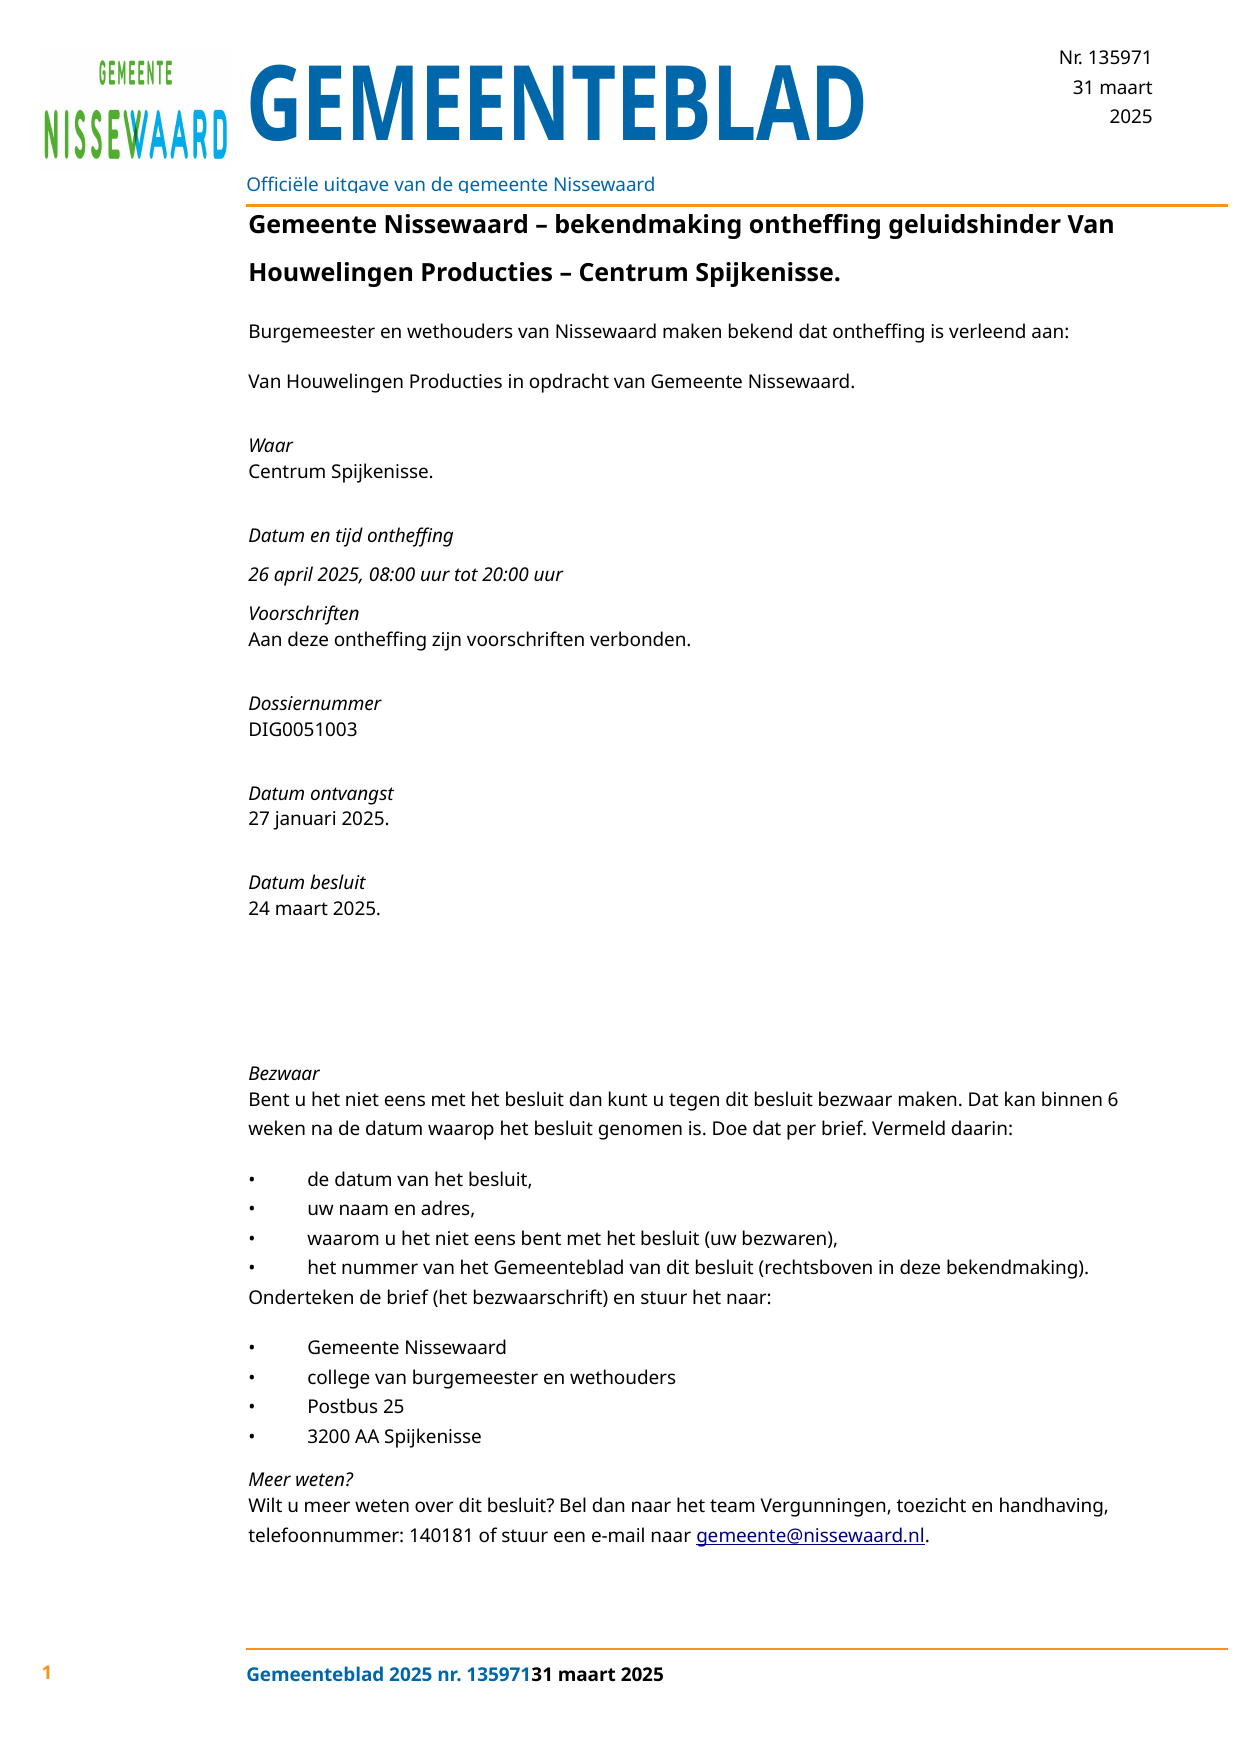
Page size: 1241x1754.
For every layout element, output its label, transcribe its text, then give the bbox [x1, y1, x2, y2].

list de datum van het besluit, [248, 1166, 1152, 1192]
text 24 maart 2025. [248, 895, 1152, 921]
text 27 januari 2025. [248, 806, 1152, 831]
list uw naam en adres, [248, 1195, 1152, 1221]
text Bent u het niet eens met het besluit dan kunt u tegen dit besluit bezwaar maken. Dat kan binnen 6 weken na de datum waarop het besluit genomen is. Doe dat per brief. Vermeld daarin: [248, 1086, 1152, 1141]
text Datum ontvangst [248, 780, 1152, 806]
text Bezwaar [248, 1060, 1152, 1086]
text Van Houwelingen Producties in opdracht van Gemeente Nissewaard. [248, 368, 1152, 394]
text Datum en tijd ontheffing [248, 522, 1152, 548]
text Voorschriften [248, 601, 1152, 626]
text Aan deze ontheffing zijn voorschriften verbonden. [248, 626, 1152, 652]
text Wilt u meer weten over dit besluit? Bel dan naar het team Vergunningen, toezicht en handhaving, telefoonnummer: 140181 of stuur een e-mail naar gemeente@nissewaard.nl. [248, 1492, 1152, 1547]
picture [41, 47, 231, 172]
text Gemeente Nissewaard – bekendmaking ontheffing geluidshinder Van Houwelingen Producties – Centrum Spijkenisse. [248, 207, 1152, 288]
list waarom u het niet eens bent met het besluit (uw bezwaren), [248, 1225, 1152, 1251]
list Postbus 25 [248, 1394, 1152, 1419]
list het nummer van het Gemeenteblad van dit besluit (rechtsboven in deze bekendmaking). [248, 1254, 1152, 1280]
list college van burgemeester en wethouders [248, 1364, 1152, 1390]
list Gemeente Nissewaard [248, 1334, 1152, 1360]
text Meer weten? [248, 1466, 1152, 1492]
text Dossiernummer [248, 690, 1152, 716]
text Centrum Spijkenisse. [248, 458, 1152, 484]
text 26 april 2025, 08:00 uur tot 20:00 uur [248, 561, 1152, 587]
text Datum besluit [248, 869, 1152, 895]
text Waar [248, 432, 1152, 458]
text DIG0051003 [248, 716, 1152, 742]
text Burgemeester en wethouders van Nissewaard maken bekend dat ontheffing is verleend aan: [248, 318, 1152, 344]
list 3200 AA Spijkenisse [248, 1423, 1152, 1449]
text Onderteken de brief (het bezwaarschrift) en stuur het naar: [248, 1284, 1152, 1310]
